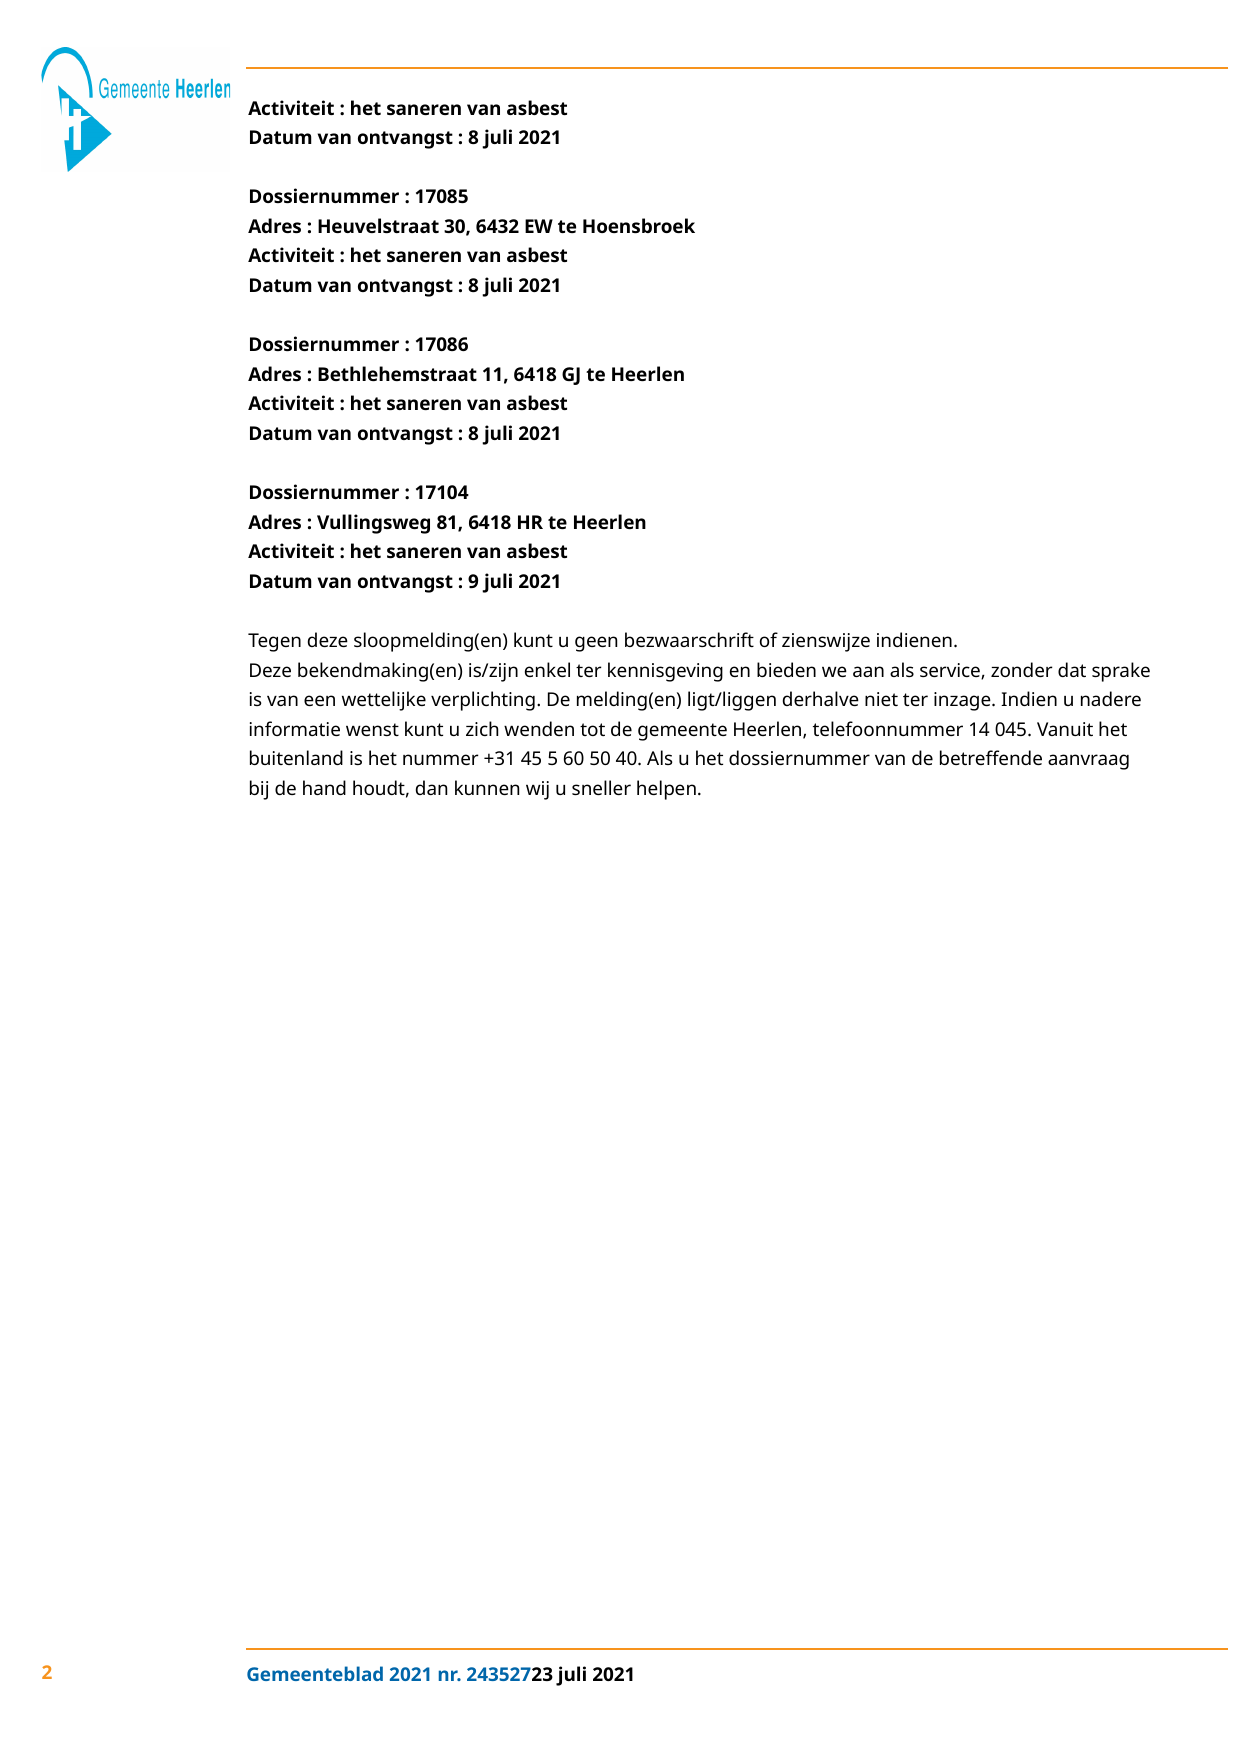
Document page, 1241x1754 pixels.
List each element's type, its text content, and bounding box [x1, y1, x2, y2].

text Deze bekendmaking(en) is/zijn enkel ter kennisgeving en bieden we aan als service, zonder dat sprake is van een wettelijke verplichting. De melding(en) ligt/liggen derhalve niet ter inzage. Indien u nadere informatie wenst kunt u zich wenden tot de gemeente Heerlen, telefoonnummer 14 045. Vanuit het buitenland is het nummer +31 45 5 60 50 40. Als u het dossiernummer van de betreffende aanvraag bij de hand houdt, dan kunnen wij u sneller helpen. [248, 657, 1152, 801]
text Activiteit : het saneren van asbest [248, 538, 1152, 564]
picture [41, 47, 59, 70]
text Activiteit : het saneren van asbest [248, 243, 1152, 268]
text Activiteit : het saneren van asbest [248, 95, 1152, 121]
text Dossiernummer : 17104 [248, 479, 1152, 505]
picture [41, 47, 231, 172]
text Datum van ontvangst : 8 juli 2021 [248, 272, 1152, 298]
text Activiteit : het saneren van asbest [248, 391, 1152, 416]
text Datum van ontvangst : 8 juli 2021 [248, 124, 1152, 150]
text Dossiernummer : 17085 [248, 183, 1152, 209]
text Datum van ontvangst : 8 juli 2021 [248, 420, 1152, 446]
text Tegen deze sloopmelding(en) kunt u geen bezwaarschrift of zienswijze indienen. [248, 627, 1152, 653]
text Adres : Bethlehemstraat 11, 6418 GJ te Heerlen [248, 361, 1152, 387]
text Adres : Heuvelstraat 30, 6432 EW te Hoensbroek [248, 213, 1152, 239]
text Adres : Vullingsweg 81, 6418 HR te Heerlen [248, 509, 1152, 535]
text Dossiernummer : 17086 [248, 331, 1152, 357]
text Datum van ontvangst : 9 juli 2021 [248, 568, 1152, 594]
